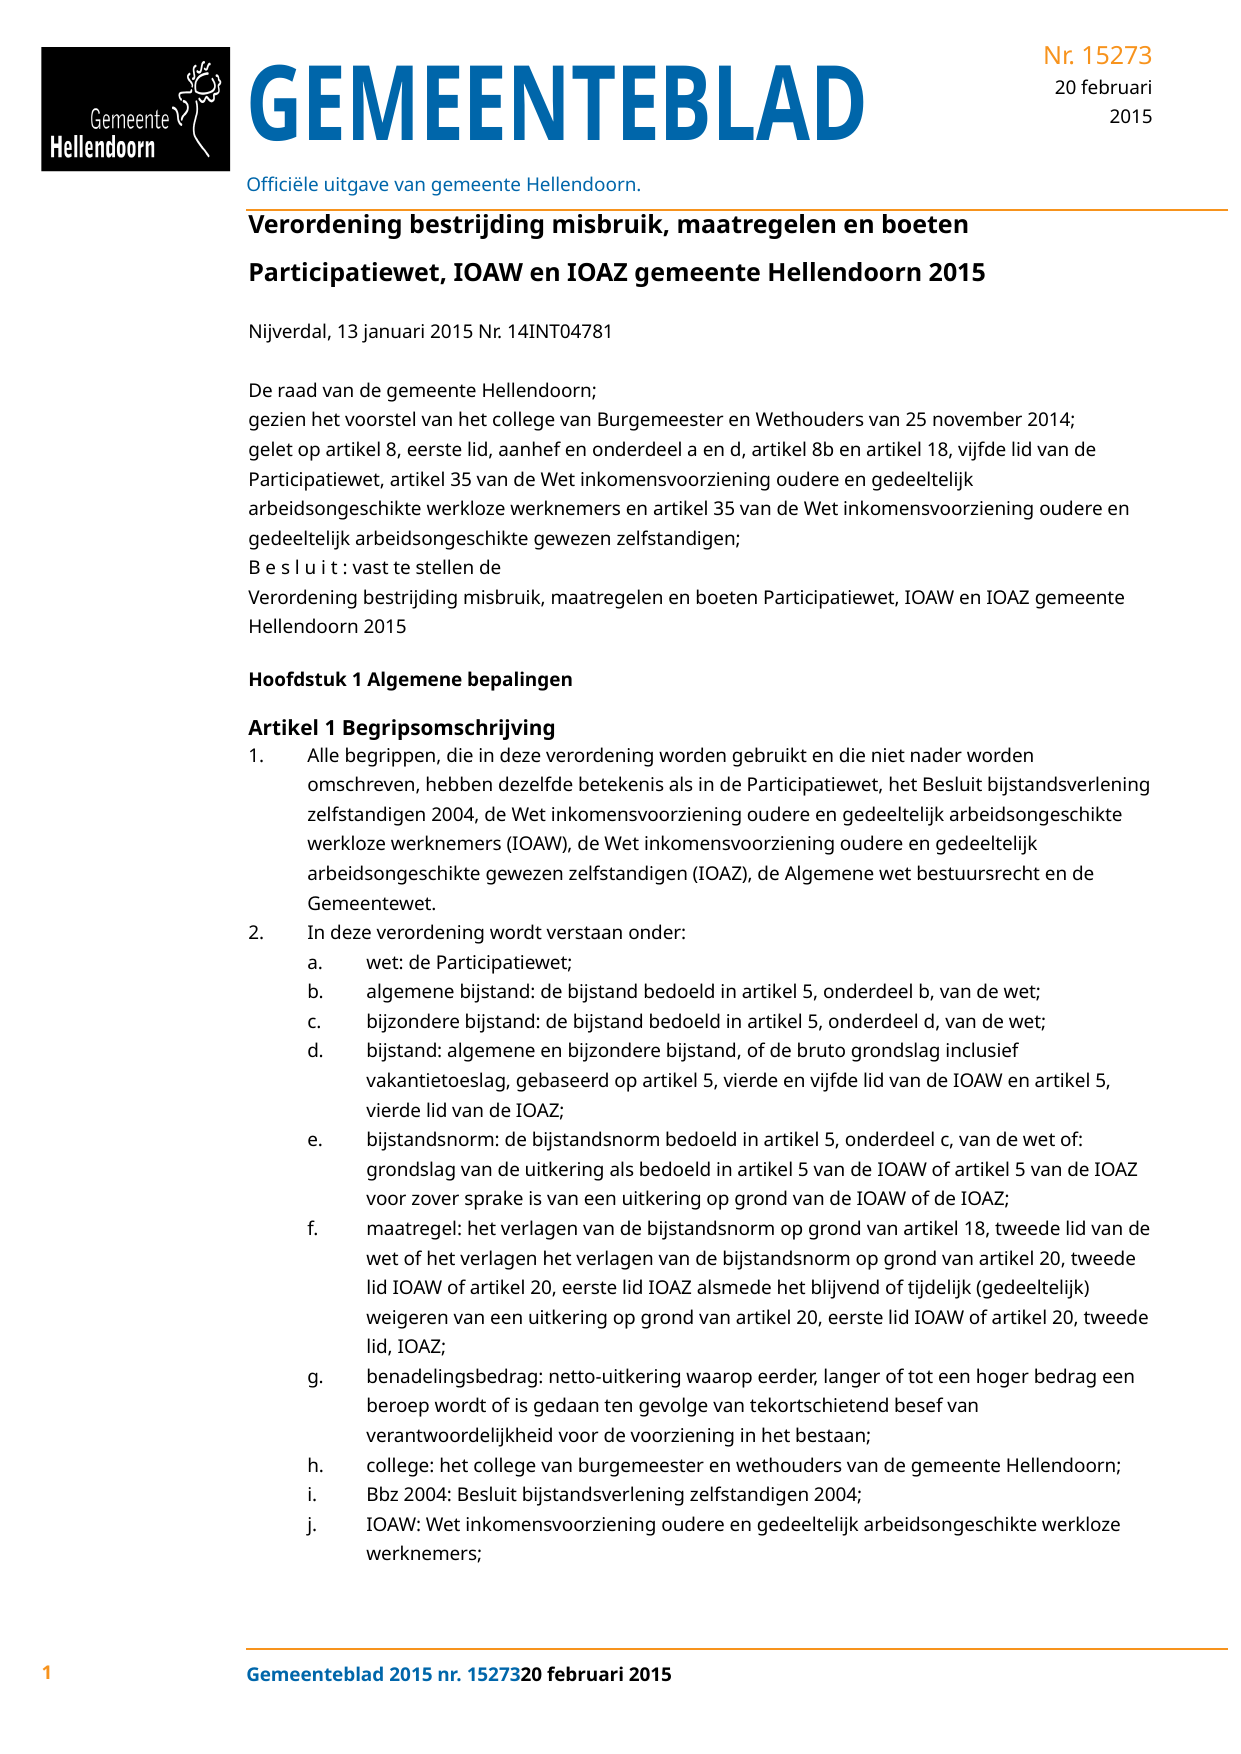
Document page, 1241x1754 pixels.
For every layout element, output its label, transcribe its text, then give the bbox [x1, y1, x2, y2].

list benadelingsbedrag: netto-uitkering waarop eerder, langer of tot een hoger bedrag een beroep wordt of is gedaan ten gevolge van tekortschietend besef van verantwoordelijkheid voor de voorziening in het bestaan; [307, 1363, 1152, 1448]
text Verordening bestrijding misbruik, maatregelen en boeten Participatiewet, IOAW en IOAZ gemeente Hellendoorn 2015 [248, 584, 1152, 639]
text De raad van de gemeente Hellendoorn; [248, 377, 1152, 403]
list IOAW: Wet inkomensvoorziening oudere en gedeeltelijk arbeidsongeschikte werkloze werknemers; [307, 1511, 1152, 1566]
list Bbz 2004: Besluit bijstandsverlening zelfstandigen 2004; [307, 1481, 1152, 1507]
list maatregel: het verlagen van de bijstandsnorm op grond van artikel 18, tweede lid van de wet of het verlagen het verlagen van de bijstandsnorm op grond van artikel 20, tweede lid IOAW of artikel 20, eerste lid IOAZ alsmede het blijvend of tijdelijk (gedeeltelijk) weigeren van een uitkering op grond van artikel 20, eerste lid IOAW of artikel 20, tweede lid, IOAZ; [307, 1215, 1152, 1359]
text gelet op artikel 8, eerste lid, aanhef en onderdeel a en d, artikel 8b en artikel 18, vijfde lid van de Participatiewet, artikel 35 van de Wet inkomensvoorziening oudere en gedeeltelijk arbeidsongeschikte werkloze werknemers en artikel 35 van de Wet inkomensvoorziening oudere en gedeeltelijk arbeidsongeschikte gewezen zelfstandigen; [248, 436, 1152, 551]
list bijstandsnorm: de bijstandsnorm bedoeld in artikel 5, onderdeel c, van de wet of: grondslag van de uitkering als bedoeld in artikel 5 van de IOAW of artikel 5 van de IOAZ voor zover sprake is van een uitkering op grond van de IOAW of de IOAZ; [307, 1126, 1152, 1211]
text Hoofdstuk 1 Algemene bepalingen [248, 664, 1152, 693]
picture [41, 47, 231, 172]
list college: het college van burgemeester en wethouders van de gemeente Hellendoorn; [307, 1452, 1152, 1478]
text B e s l u i t : vast te stellen de [248, 554, 1152, 580]
text Nijverdal, 13 januari 2015 Nr. 14INT04781 [248, 318, 1152, 344]
list bijstand: algemene en bijzondere bijstand, of de bruto grondslag inclusief vakantietoeslag, gebaseerd op artikel 5, vierde en vijfde lid van de IOAW en artikel 5, vierde lid van de IOAZ; [307, 1038, 1152, 1123]
list In deze verordening wordt verstaan onder: [248, 919, 1152, 945]
list bijzondere bijstand: de bijstand bedoeld in artikel 5, onderdeel d, van de wet; [307, 1008, 1152, 1034]
text gezien het voorstel van het college van Burgemeester en Wethouders van 25 november 2014; [248, 407, 1152, 432]
list algemene bijstand: de bijstand bedoeld in artikel 5, onderdeel b, van de wet; [307, 978, 1152, 1004]
text Verordening bestrijding misbruik, maatregelen en boeten Participatiewet, IOAW en IOAZ gemeente Hellendoorn 2015 [248, 211, 1152, 288]
text Artikel 1 Begripsomschrijving [248, 713, 1152, 742]
list wet: de Participatiewet; [307, 949, 1152, 975]
list Alle begrippen, die in deze verordening worden gebruikt en die niet nader worden omschreven, hebben dezelfde betekenis als in de Participatiewet, het Besluit bijstandsverlening zelfstandigen 2004, de Wet inkomensvoorziening oudere en gedeeltelijk arbeidsongeschikte werkloze werknemers (IOAW), de Wet inkomensvoorziening oudere en gedeeltelijk arbeidsongeschikte gewezen zelfstandigen (IOAZ), de Algemene wet bestuursrecht en de Gemeentewet. [248, 742, 1152, 916]
